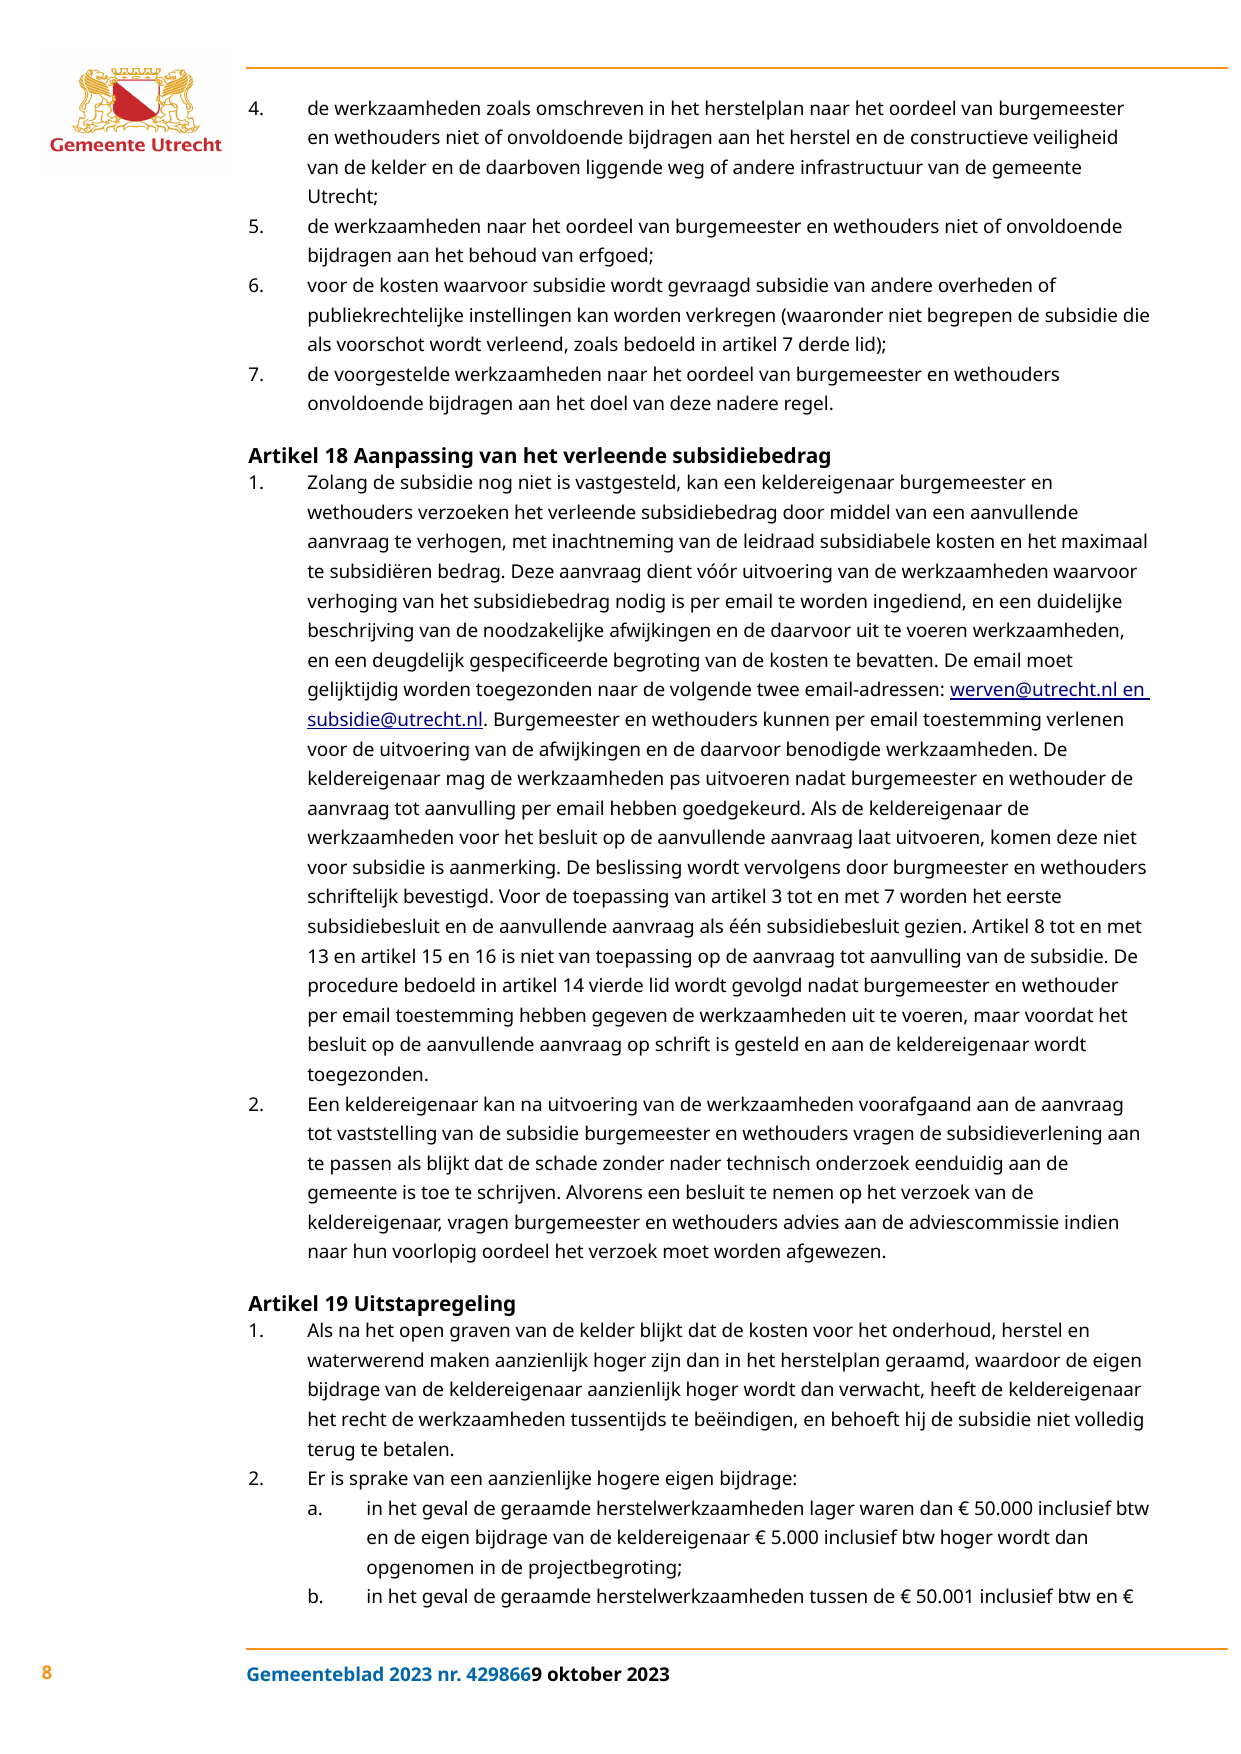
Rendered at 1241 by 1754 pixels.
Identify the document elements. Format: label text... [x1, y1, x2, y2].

list Een keldereigenaar kan na uitvoering van de werkzaamheden voorafgaand aan de aanvraag tot vaststelling van de subsidie burgemeester en wethouders vragen de subsidieverlening aan te passen als blijkt dat de schade zonder nader technisch onderzoek eenduidig aan de gemeente is toe te schrijven. Alvorens een besluit te nemen op het verzoek van de keldereigenaar, vragen burgemeester en wethouders advies aan de adviescommissie indien naar hun voorlopig oordeel het verzoek moet worden afgewezen. [248, 1091, 1152, 1264]
text Artikel 18 Aanpassing van het verleende subsidiebedrag [248, 441, 1152, 469]
list voor de kosten waarvoor subsidie wordt gevraagd subsidie van andere overheden of publiekrechtelijke instellingen kan worden verkregen (waaronder niet begrepen de subsidie die als voorschot wordt verleend, zoals bedoeld in artikel 7 derde lid); [248, 272, 1152, 357]
list de voorgestelde werkzaamheden naar het oordeel van burgemeester en wethouders onvoldoende bijdragen aan het doel van deze nadere regel. [248, 361, 1152, 416]
list in het geval de geraamde herstelwerkzaamheden tussen de € 50.001 inclusief btw en € [307, 1584, 1152, 1609]
list Als na het open graven van de kelder blijkt dat de kosten voor het onderhoud, herstel en waterwerend maken aanzienlijk hoger zijn dan in het herstelplan geraamd, waardoor de eigen bijdrage van de keldereigenaar aanzienlijk hoger wordt dan verwacht, heeft de keldereigenaar het recht de werkzaamheden tussentijds te beëindigen, en behoeft hij de subsidie niet volledig terug te betalen. [248, 1317, 1152, 1462]
list de werkzaamheden zoals omschreven in het herstelplan naar het oordeel van burgemeester en wethouders niet of onvoldoende bijdragen aan het herstel en de constructieve veiligheid van de kelder en de daarboven liggende weg of andere infrastructuur van de gemeente Utrecht; [248, 95, 1152, 209]
text Artikel 19 Uitstapregeling [248, 1289, 1152, 1317]
list de werkzaamheden naar het oordeel van burgemeester en wethouders niet of onvoldoende bijdragen aan het behoud van erfgoed; [248, 213, 1152, 268]
list Er is sprake van een aanzienlijke hogere eigen bijdrage: [248, 1465, 1152, 1491]
list Zolang de subsidie nog niet is vastgesteld, kan een keldereigenaar burgemeester en wethouders verzoeken het verleende subsidiebedrag door middel van een aanvullende aanvraag te verhogen, met inachtneming van de leidraad subsidiabele kosten en het maximaal te subsidiëren bedrag. Deze aanvraag dient vóór uitvoering van de werkzaamheden waarvoor verhoging van het subsidiebedrag nodig is per email te worden ingediend, en een duidelijke beschrijving van de noodzakelijke afwijkingen en de daarvoor uit te voeren werkzaamheden, en een deugdelijk gespecificeerde begroting van de kosten te bevatten. De email moet gelijktijdig worden toegezonden naar de volgende twee email-adressen: werven@utrecht.nl en subsidie@utrecht.nl. Burgemeester en wethouders kunnen per email toestemming verlenen voor de uitvoering van de afwijkingen en de daarvoor benodigde werkzaamheden. De keldereigenaar mag de werkzaamheden pas uitvoeren nadat burgemeester en wethouder de aanvraag tot aanvulling per email hebben goedgekeurd. Als de keldereigenaar de werkzaamheden voor het besluit op de aanvullende aanvraag laat uitvoeren, komen deze niet voor subsidie is aanmerking. De beslissing wordt vervolgens door burgmeester en wethouders schriftelijk bevestigd. Voor de toepassing van artikel 3 tot en met 7 worden het eerste subsidiebesluit en de aanvullende aanvraag als één subsidiebesluit gezien. Artikel 8 tot en met 13 en artikel 15 en 16 is niet van toepassing op de aanvraag tot aanvulling van de subsidie. De procedure bedoeld in artikel 14 vierde lid wordt gevolgd nadat burgemeester en wethouder per email toestemming hebben gegeven de werkzaamheden uit te voeren, maar voordat het besluit op de aanvullende aanvraag op schrift is gesteld en aan de keldereigenaar wordt toegezonden. [248, 469, 1152, 1087]
list in het geval de geraamde herstelwerkzaamheden lager waren dan € 50.000 inclusief btw en de eigen bijdrage van de keldereigenaar € 5.000 inclusief btw hoger wordt dan opgenomen in de projectbegroting; [307, 1495, 1152, 1580]
picture [41, 47, 231, 172]
